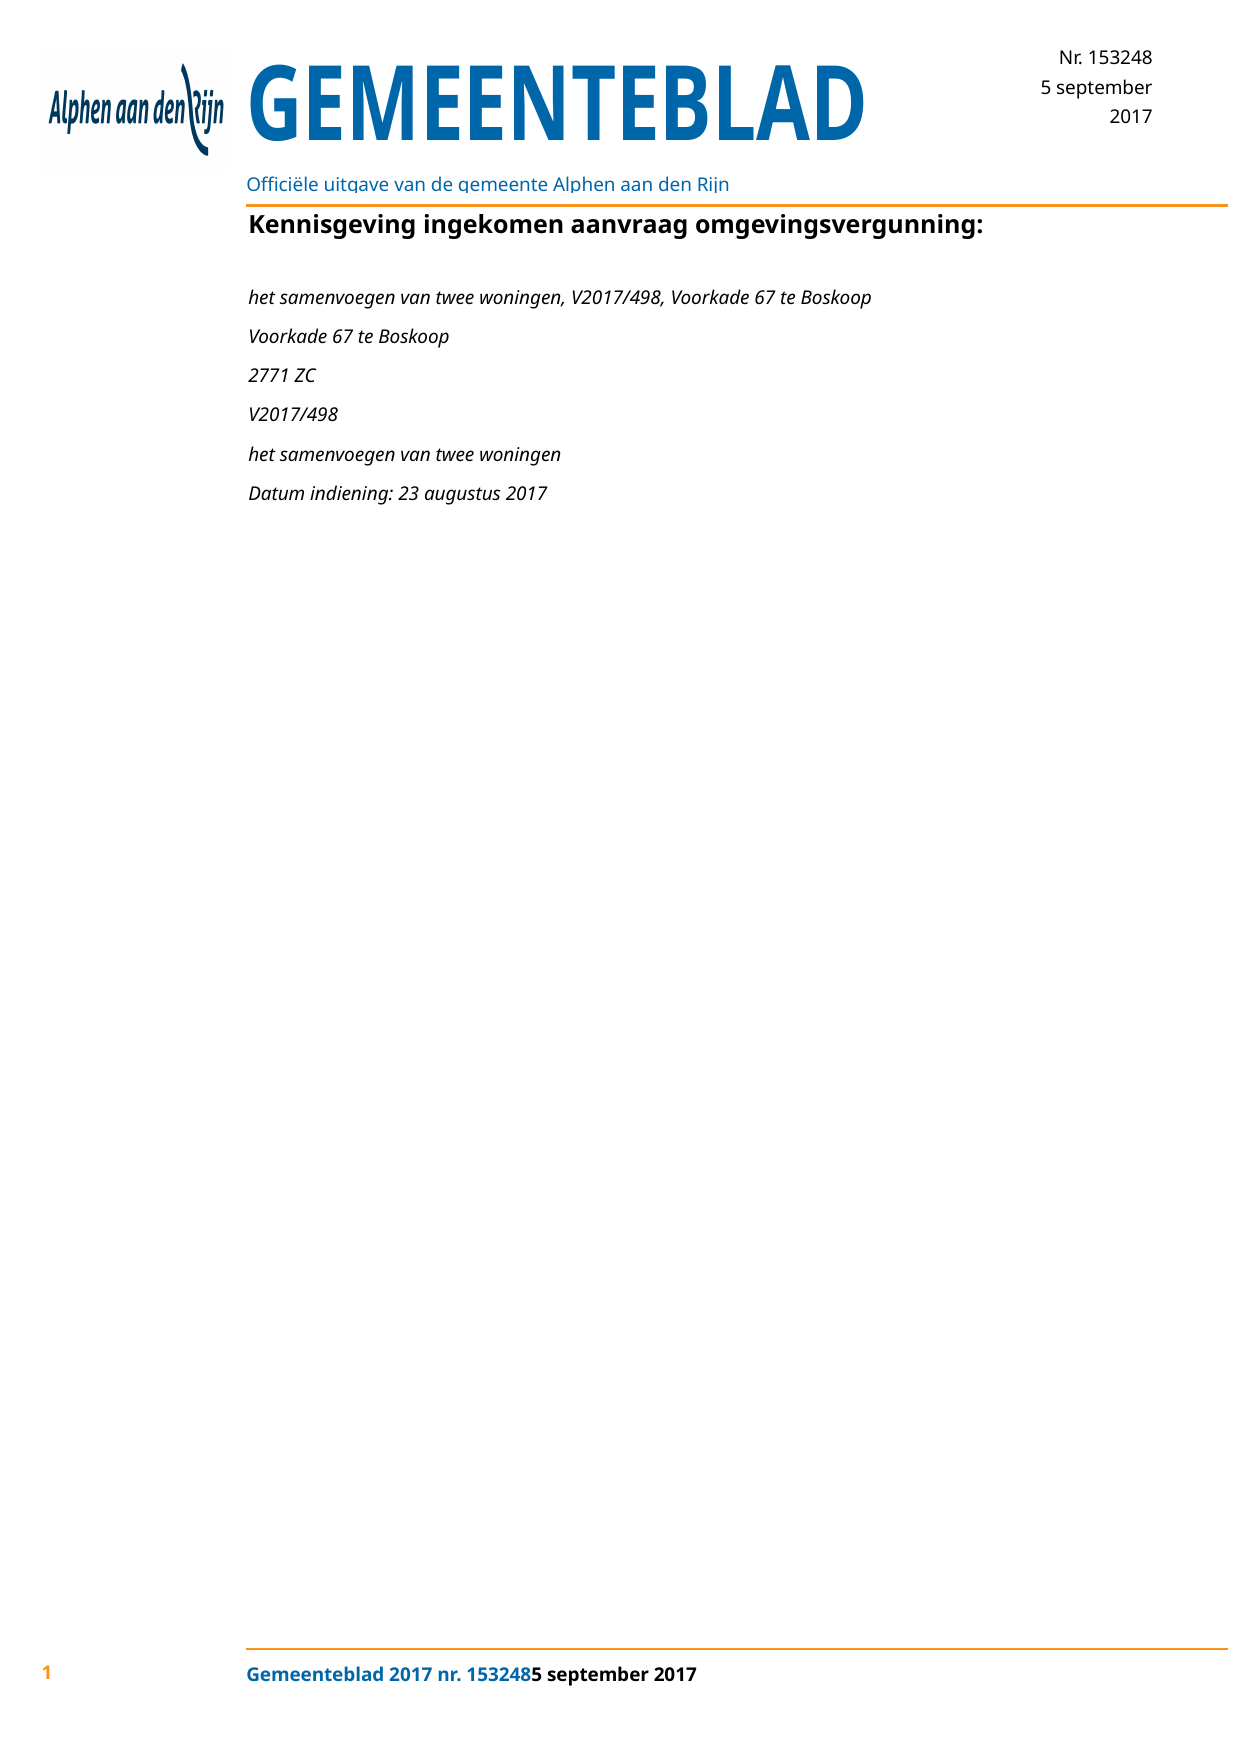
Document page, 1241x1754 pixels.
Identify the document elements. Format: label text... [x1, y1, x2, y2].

text V2017/498 [248, 402, 1152, 427]
text het samenvoegen van twee woningen [248, 441, 1152, 467]
text Datum indiening: 23 augustus 2017 [248, 480, 1152, 506]
text het samenvoegen van twee woningen, V2017/498, Voorkade 67 te Boskoop [248, 284, 1152, 309]
text Voorkade 67 te Boskoop [248, 323, 1152, 349]
picture [41, 47, 231, 172]
text Kennisgeving ingekomen aanvraag omgevingsvergunning: [248, 207, 1152, 241]
text 2771 ZC [248, 362, 1152, 388]
